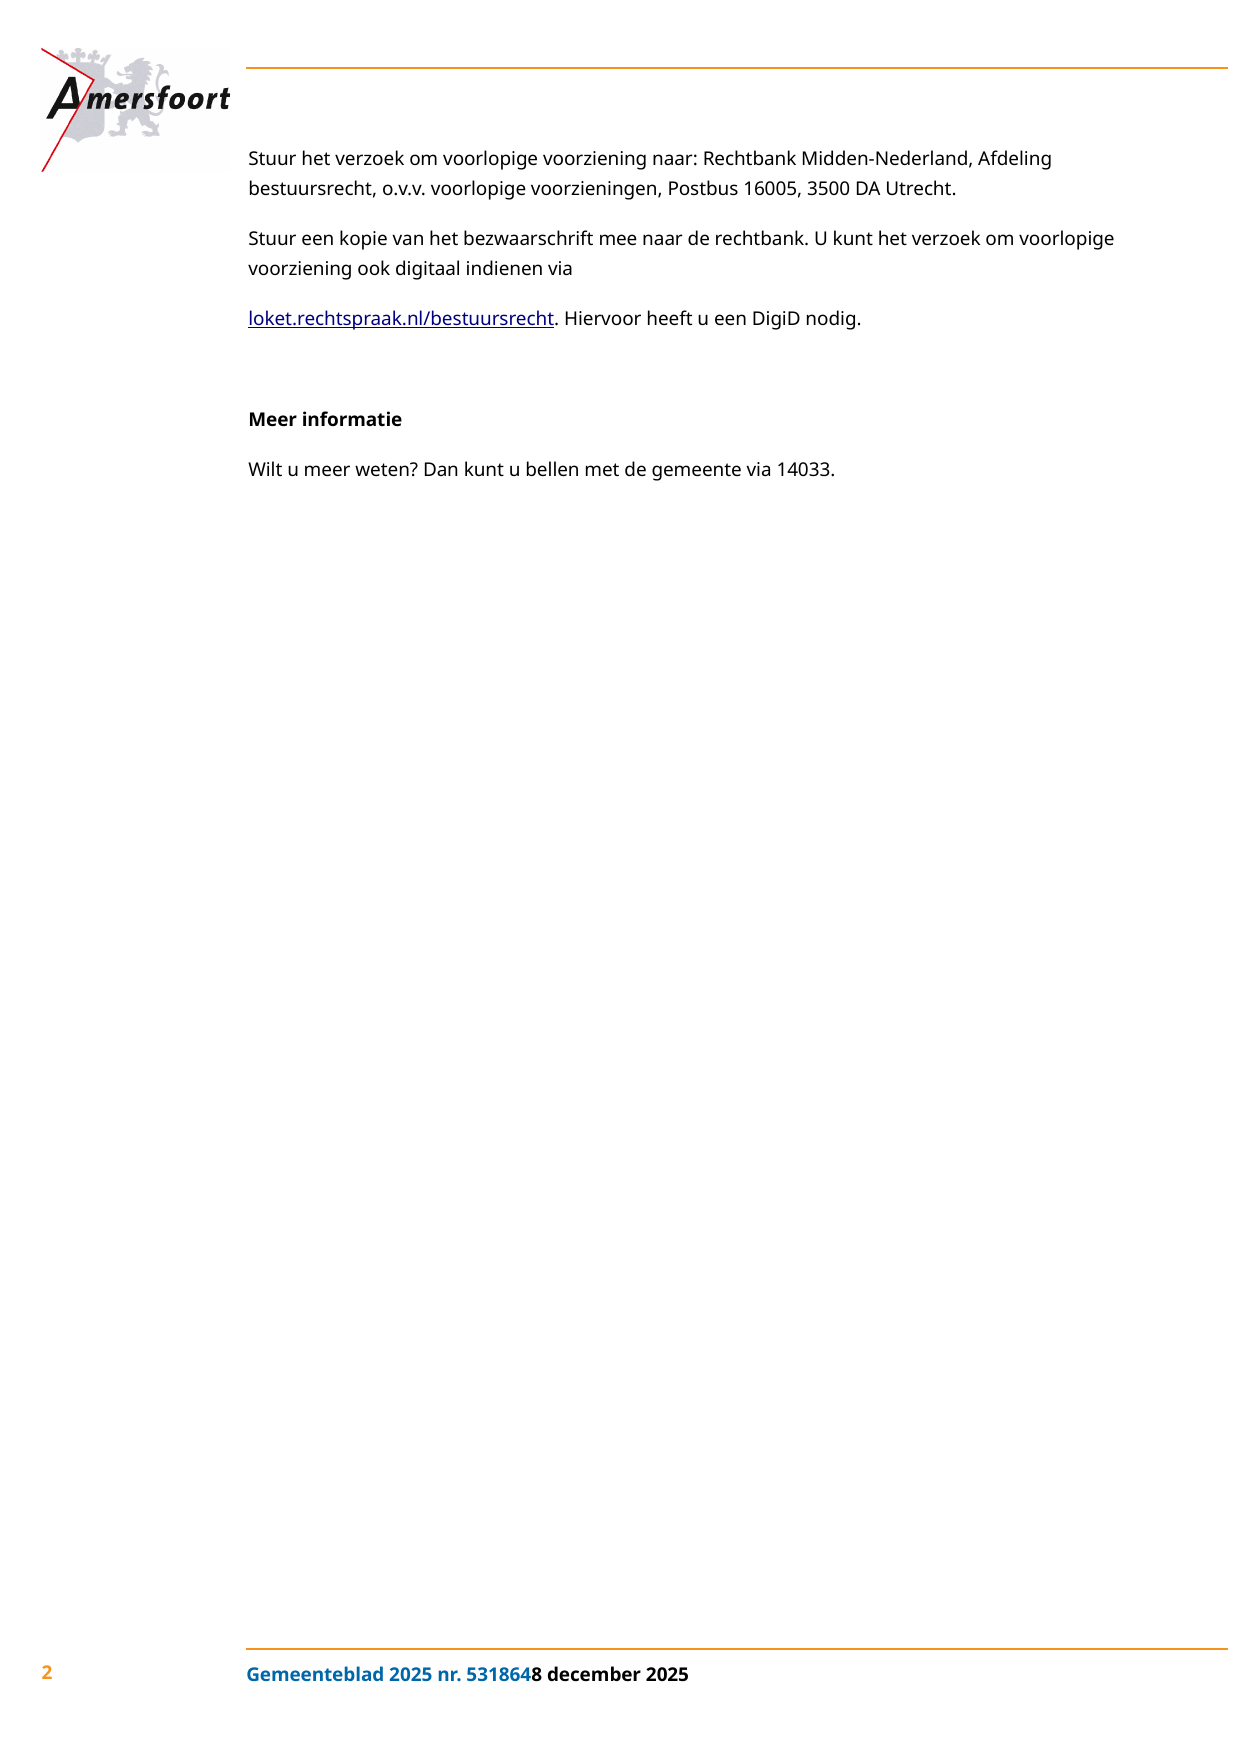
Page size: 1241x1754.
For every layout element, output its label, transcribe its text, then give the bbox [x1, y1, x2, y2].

text loket.rechtspraak.nl/bestuursrecht. Hiervoor heeft u een DigiD nodig. [248, 305, 1152, 331]
text Stuur het verzoek om voorlopige voorziening naar: Rechtbank Midden-Nederland, Afdeling bestuursrecht, o.v.v. voorlopige voorzieningen, Postbus 16005, 3500 DA Utrecht. [248, 145, 1152, 201]
picture [41, 47, 231, 172]
text Meer informatie [248, 406, 1152, 432]
text Wilt u meer weten? Dan kunt u bellen met de gemeente via 14033. [248, 456, 1152, 482]
text Stuur een kopie van het bezwaarschrift mee naar de rechtbank. U kunt het verzoek om voorlopige voorziening ook digitaal indienen via [248, 225, 1152, 281]
